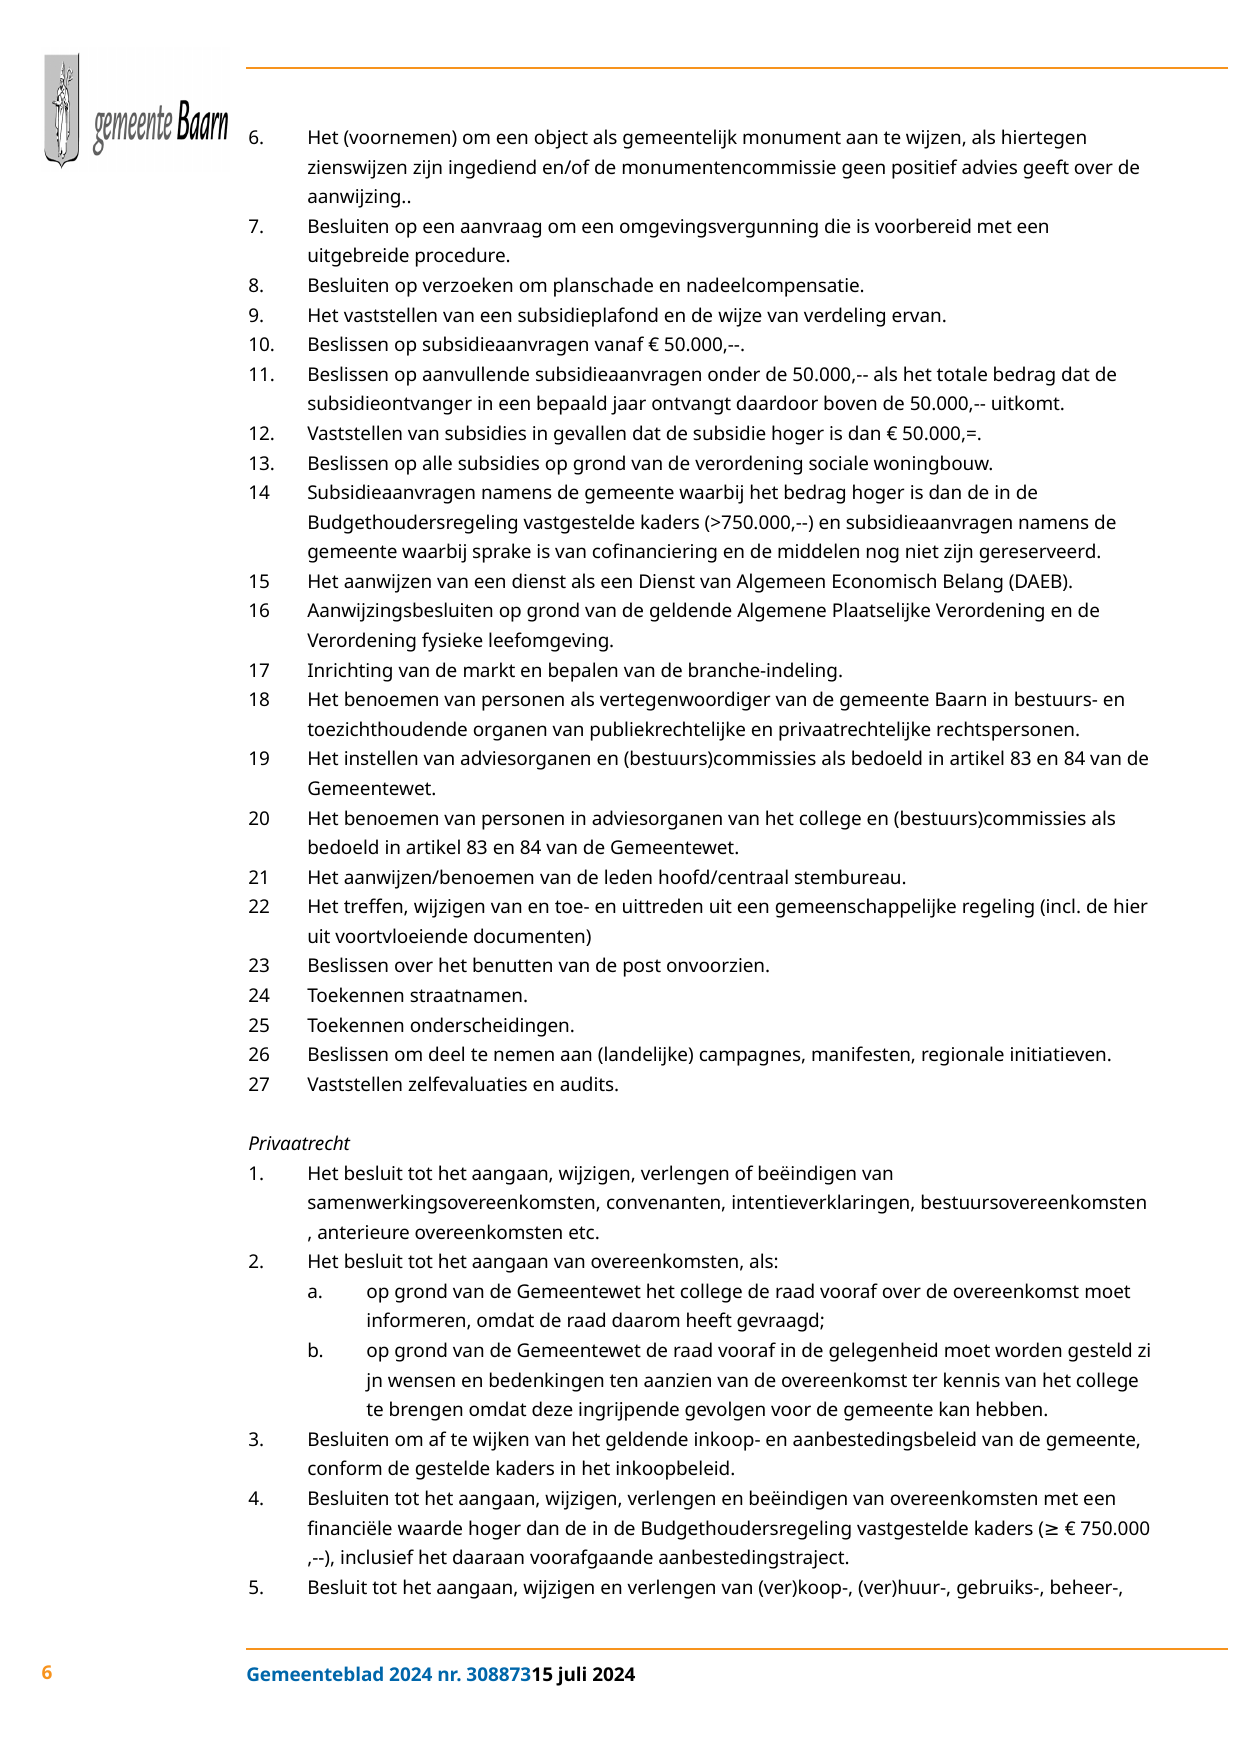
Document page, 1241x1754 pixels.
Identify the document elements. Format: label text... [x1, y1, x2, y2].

list Het treffen, wijzigen van en toe- en uittreden uit een gemeenschappelijke regeling (incl. de hieruit voortvloeiende documenten) [248, 893, 1152, 949]
list Beslissen op aanvullende subsidieaanvragen onder de 50.000,-- als het totale bedrag dat de subsidieontvanger in een bepaald jaar ontvangt daardoor boven de 50.000,-- uitkomt. [248, 361, 1152, 416]
list Het benoemen van personen in adviesorganen van het college en (bestuurs)commissies als bedoeld in artikel 83 en 84 van de Gemeentewet. [248, 805, 1152, 860]
list Het aanwijzen van een dienst als een Dienst van Algemeen Economisch Belang (DAEB). [248, 568, 1152, 594]
list Inrichting van de markt en bepalen van de branche-indeling. [248, 657, 1152, 683]
list Het vaststellen van een subsidieplafond en de wijze van verdeling ervan. [248, 302, 1152, 328]
list Het (voornemen) om een object als gemeentelijk monument aan te wijzen, als hiertegen zienswijzen zijn ingediend en/of de monumentencommissie geen positief advies geeft over de aanwijzing.. [248, 124, 1152, 209]
list Aanwijzingsbesluiten op grond van de geldende Algemene Plaatselijke Verordening en de Verordening fysieke leefomgeving. [248, 598, 1152, 653]
list Het besluit tot het aangaan van overeenkomsten, als: [248, 1248, 1152, 1274]
list Besluiten op verzoeken om planschade en nadeelcompensatie. [248, 272, 1152, 298]
list Besluiten op een aanvraag om een omgevingsvergunning die is voorbereid met een uitgebreide procedure. [248, 213, 1152, 268]
list Vaststellen van subsidies in gevallen dat de subsidie hoger is dan € 50.000,=. [248, 420, 1152, 446]
text Privaatrecht [248, 1130, 1152, 1156]
list op grond van de Gemeentewet het college de raad vooraf over de overeenkomst moet informeren, omdat de raad daarom heeft gevraagd; [307, 1278, 1152, 1333]
list Toekennen onderscheidingen. [248, 1012, 1152, 1038]
list Toekennen straatnamen. [248, 982, 1152, 1008]
list Besluit tot het aangaan, wijzigen en verlengen van (ver)koop-, (ver)huur-, gebruiks-, beheer-, [248, 1574, 1152, 1600]
list Het besluit tot het aangaan, wijzigen, verlengen of beëindigen van samenwerkingsovereenkomsten, convenanten, intentieverklaringen, bestuursovereenkomsten, anterieure overeenkomsten etc. [248, 1160, 1152, 1245]
list Vaststellen zelfevaluaties en audits. [248, 1071, 1152, 1097]
list Beslissen op subsidieaanvragen vanaf € 50.000,--. [248, 331, 1152, 357]
list Besluiten om af te wijken van het geldende inkoop- en aanbestedingsbeleid van de gemeente, conform de gestelde kaders in het inkoopbeleid. [248, 1426, 1152, 1481]
list Subsidieaanvragen namens de gemeente waarbij het bedrag hoger is dan de in de Budgethoudersregeling vastgestelde kaders (>750.000,--) en subsidieaanvragen namens de gemeente waarbij sprake is van cofinanciering en de middelen nog niet zijn gereserveerd. [248, 479, 1152, 564]
list Beslissen over het benutten van de post onvoorzien. [248, 953, 1152, 978]
list Beslissen om deel te nemen aan (landelijke) campagnes, manifesten, regionale initiatieven. [248, 1041, 1152, 1067]
list Besluiten tot het aangaan, wijzigen, verlengen en beëindigen van overeenkomsten met een financiële waarde hoger dan de in de Budgethoudersregeling vastgestelde kaders (≥ € 750.000,--), inclusief het daaraan voorafgaande aanbestedingstraject. [248, 1485, 1152, 1570]
list Het aanwijzen/benoemen van de leden hoofd/centraal stembureau. [248, 864, 1152, 890]
list Het instellen van adviesorganen en (bestuurs)commissies als bedoeld in artikel 83 en 84 van de Gemeentewet. [248, 746, 1152, 801]
list Beslissen op alle subsidies op grond van de verordening sociale woningbouw. [248, 450, 1152, 476]
list Het benoemen van personen als vertegenwoordiger van de gemeente Baarn in bestuurs- en toezichthoudende organen van publiekrechtelijke en privaatrechtelijke rechtspersonen. [248, 686, 1152, 742]
list op grond van de Gemeentewet de raad vooraf in de gelegenheid moet worden gesteld zijn wensen en bedenkingen ten aanzien van de overeenkomst ter kennis van het college te brengen omdat deze ingrijpende gevolgen voor de gemeente kan hebben. [307, 1337, 1152, 1422]
picture [41, 47, 231, 172]
